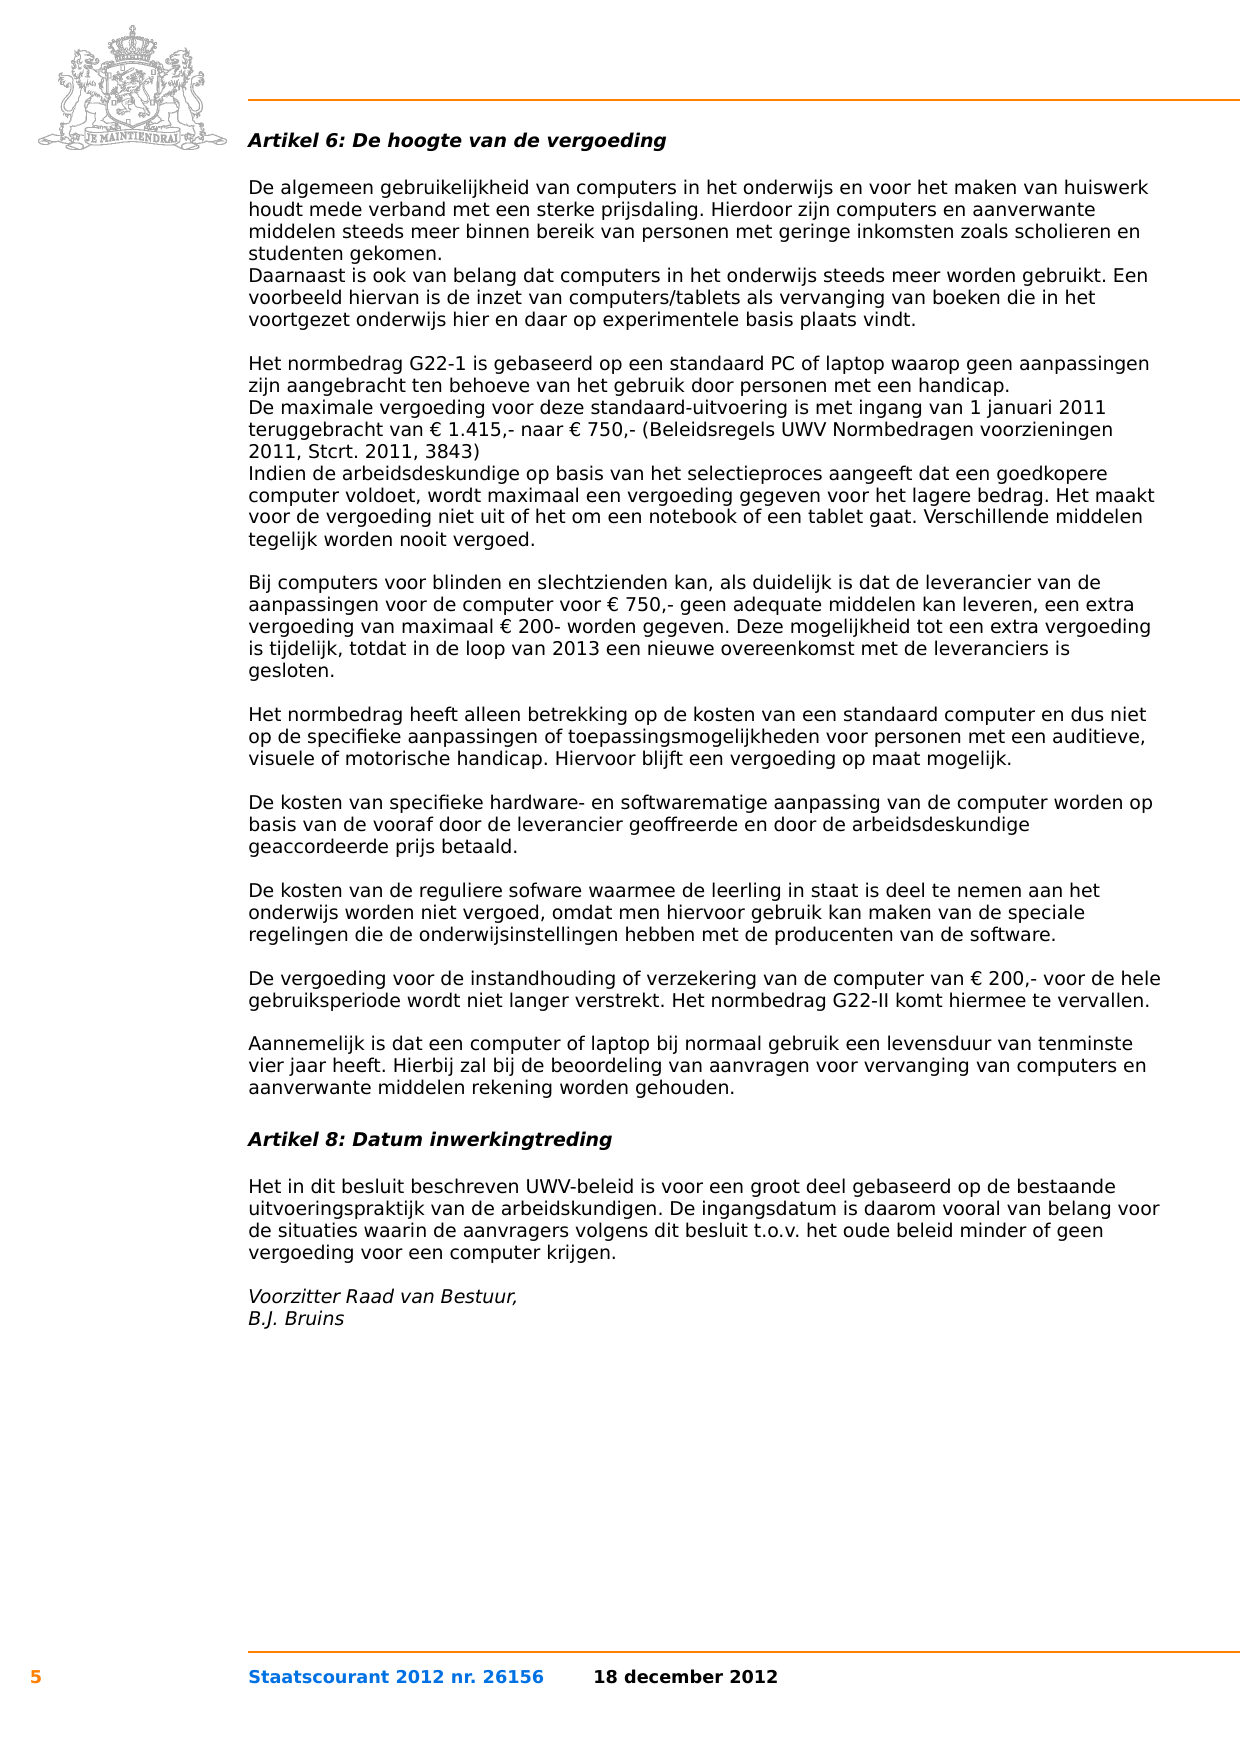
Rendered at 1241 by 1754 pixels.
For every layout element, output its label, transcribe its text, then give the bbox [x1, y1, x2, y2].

text Voorzitter Raad van Bestuur, B.J. Bruins [248, 1286, 1163, 1330]
subtitle Artikel 8: Datum inwerkingtreding [248, 1129, 1163, 1151]
text De maximale vergoeding voor deze standaard-uitvoering is met ingang van 1 januari 2011 teruggebracht van € 1.415,- naar € 750,- (Beleidsregels UWV Normbedragen voorzieningen 2011, Stcrt. 2011, 3843) [248, 397, 1163, 462]
text Bij computers voor blinden en slechtzienden kan, als duidelijk is dat de leverancier van de aanpassingen voor de computer voor € 750,- geen adequate middelen kan leveren, een extra vergoeding van maximaal € 200- worden gegeven. Deze mogelijkheid tot een extra vergoeding is tijdelijk, totdat in de loop van 2013 een nieuwe overeenkomst met de leveranciers is gesloten. [248, 572, 1163, 682]
text Het in dit besluit beschreven UWV-beleid is voor een groot deel gebaseerd op de bestaande uitvoeringspraktijk van de arbeidskundigen. De ingangsdatum is daarom vooral van belang voor de situaties waarin de aanvragers volgens dit besluit t.o.v. het oude beleid minder of geen vergoeding voor een computer krijgen. [248, 1176, 1163, 1264]
text Aannemelijk is dat een computer of laptop bij normaal gebruik een levensduur van tenminste vier jaar heeft. Hierbij zal bij de beoordeling van aanvragen voor vervanging van computers en aanverwante middelen rekening worden gehouden. [248, 1033, 1163, 1099]
text De vergoeding voor de instandhouding of verzekering van de computer van € 200,- voor de hele gebruiksperiode wordt niet langer verstrekt. Het normbedrag G22-II komt hiermee te vervallen. [248, 967, 1163, 1011]
text Indien de arbeidsdeskundige op basis van het selectieproces aangeeft dat een goedkopere computer voldoet, wordt maximaal een vergoeding gegeven voor het lagere bedrag. Het maakt voor de vergoeding niet uit of het om een notebook of een tablet gaat. Verschillende middelen tegelijk worden nooit vergoed. [248, 462, 1163, 550]
text Het normbedrag G22-1 is gebaseerd op een standaard PC of laptop waarop geen aanpassingen zijn aangebracht ten behoeve van het gebruik door personen met een handicap. [248, 353, 1163, 397]
text De kosten van specifieke hardware- en softwarematige aanpassing van de computer worden op basis van de vooraf door de leverancier geoffreerde en door de arbeidsdeskundige geaccordeerde prijs betaald. [248, 792, 1163, 858]
text Daarnaast is ook van belang dat computers in het onderwijs steeds meer worden gebruikt. Een voorbeeld hiervan is de inzet van computers/tablets als vervanging van boeken die in het voortgezet onderwijs hier en daar op experimentele basis plaats vindt. [248, 265, 1163, 331]
text De algemeen gebruikelijkheid van computers in het onderwijs en voor het maken van huiswerk houdt mede verband met een sterke prijsdaling. Hierdoor zijn computers en aanverwante middelen steeds meer binnen bereik van personen met geringe inkomsten zoals scholieren en studenten gekomen. [248, 177, 1163, 265]
text De kosten van de reguliere sofware waarmee de leerling in staat is deel te nemen aan het onderwijs worden niet vergoed, omdat men hiervoor gebruik kan maken van de speciale regelingen die de onderwijsinstellingen hebben met de producenten van de software. [248, 880, 1163, 946]
text Het normbedrag heeft alleen betrekking op de kosten van een standaard computer en dus niet op de specifieke aanpassingen of toepassingsmogelijkheden voor personen met een auditieve, visuele of motorische handicap. Hiervoor blijft een vergoeding op maat mogelijk. [248, 704, 1163, 770]
picture [38, 25, 227, 150]
subtitle Artikel 6: De hoogte van de vergoeding [248, 130, 1163, 152]
